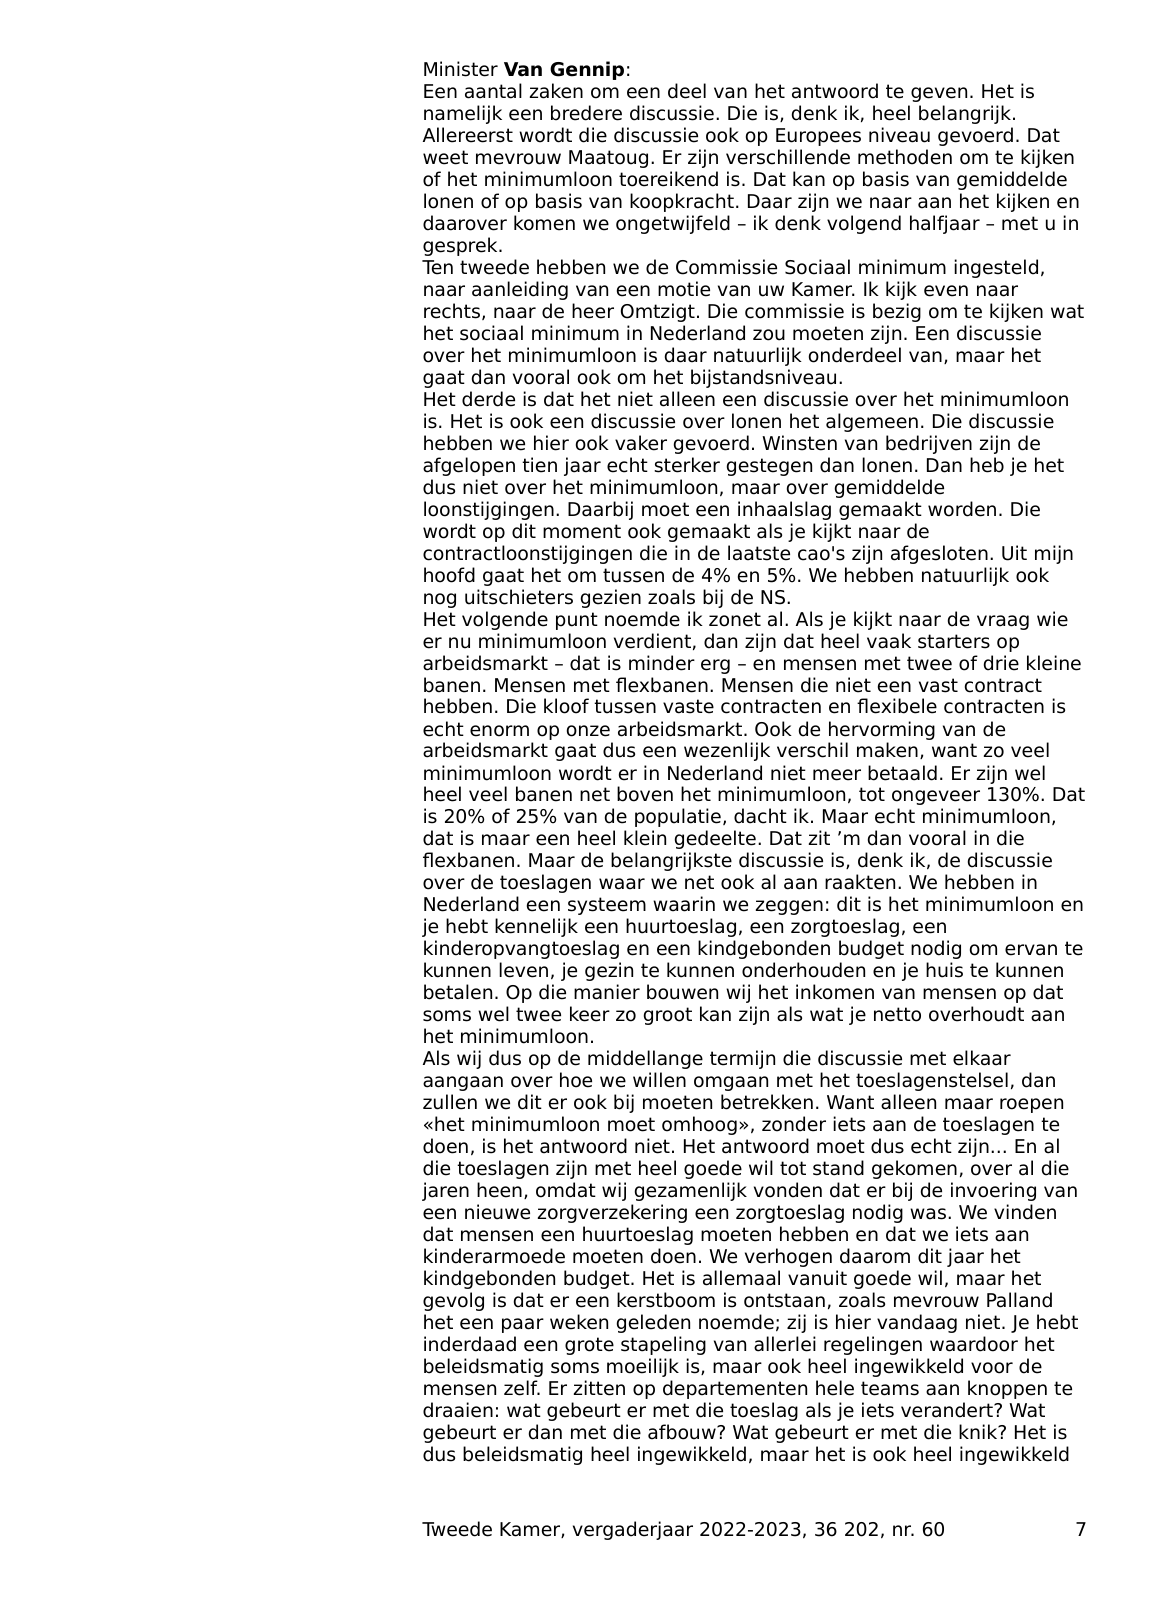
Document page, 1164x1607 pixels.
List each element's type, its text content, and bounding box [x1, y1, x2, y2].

text Het volgende punt noemde ik zonet al. Als je kijkt naar de vraag wie er nu minimumloon verdient, dan zijn dat heel vaak starters op arbeidsmarkt – dat is minder erg – en mensen met twee of drie kleine banen. Mensen met flexbanen. Mensen die niet een vast contract hebben. Die kloof tussen vaste contracten en flexibele contracten is echt enorm op onze arbeidsmarkt. Ook de hervorming van de arbeidsmarkt gaat dus een wezenlijk verschil maken, want zo veel minimumloon wordt er in Nederland niet meer betaald. Er zijn wel heel veel banen net boven het minimumloon, tot ongeveer 130%. Dat is 20% of 25% van de populatie, dacht ik. Maar echt minimumloon, dat is maar een heel klein gedeelte. Dat zit ’m dan vooral in die flexbanen. Maar de belangrijkste discussie is, denk ik, de discussie over de toeslagen waar we net ook al aan raakten. We hebben in Nederland een systeem waarin we zeggen: dit is het minimumloon en je hebt kennelijk een huurtoeslag, een zorgtoeslag, een kinderopvangtoeslag en een kindgebonden budget nodig om ervan te kunnen leven, je gezin te kunnen onderhouden en je huis te kunnen betalen. Op die manier bouwen wij het inkomen van mensen op dat soms wel twee keer zo groot kan zijn als wat je netto overhoudt aan het minimumloon. [422, 608, 1087, 1048]
text Het derde is dat het niet alleen een discussie over het minimumloon is. Het is ook een discussie over lonen het algemeen. Die discussie hebben we hier ook vaker gevoerd. Winsten van bedrijven zijn de afgelopen tien jaar echt sterker gestegen dan lonen. Dan heb je het dus niet over het minimumloon, maar over gemiddelde loonstijgingen. Daarbij moet een inhaalslag gemaakt worden. Die wordt op dit moment ook gemaakt als je kijkt naar de contractloonstijgingen die in de laatste cao's zijn afgesloten. Uit mijn hoofd gaat het om tussen de 4% en 5%. We hebben natuurlijk ook nog uitschieters gezien zoals bij de NS. [422, 389, 1087, 608]
text Een aantal zaken om een deel van het antwoord te geven. Het is namelijk een bredere discussie. Die is, denk ik, heel belangrijk. Allereerst wordt die discussie ook op Europees niveau gevoerd. Dat weet mevrouw Maatoug. Er zijn verschillende methoden om te kijken of het minimumloon toereikend is. Dat kan op basis van gemiddelde lonen of op basis van koopkracht. Daar zijn we naar aan het kijken en daarover komen we ongetwijfeld – ik denk volgend halfjaar – met u in gesprek. [422, 81, 1087, 257]
text Ten tweede hebben we de Commissie Sociaal minimum ingesteld, naar aanleiding van een motie van uw Kamer. Ik kijk even naar rechts, naar de heer Omtzigt. Die commissie is bezig om te kijken wat het sociaal minimum in Nederland zou moeten zijn. Een discussie over het minimumloon is daar natuurlijk onderdeel van, maar het gaat dan vooral ook om het bijstandsniveau. [422, 257, 1087, 389]
text Minister Van Gennip: [422, 59, 1087, 81]
text Als wij dus op de middellange termijn die discussie met elkaar aangaan over hoe we willen omgaan met het toeslagenstelsel, dan zullen we dit er ook bij moeten betrekken. Want alleen maar roepen «het minimumloon moet omhoog», zonder iets aan de toeslagen te doen, is het antwoord niet. Het antwoord moet dus echt zijn... En al die toeslagen zijn met heel goede wil tot stand gekomen, over al die jaren heen, omdat wij gezamenlijk vonden dat er bij de invoering van een nieuwe zorgverzekering een zorgtoeslag nodig was. We vinden dat mensen een huurtoeslag moeten hebben en dat we iets aan kinderarmoede moeten doen. We verhogen daarom dit jaar het kindgebonden budget. Het is allemaal vanuit goede wil, maar het gevolg is dat er een kerstboom is ontstaan, zoals mevrouw Palland het een paar weken geleden noemde; zij is hier vandaag niet. Je hebt inderdaad een grote stapeling van allerlei regelingen waardoor het beleidsmatig soms moeilijk is, maar ook heel ingewikkeld voor de mensen zelf. Er zitten op departementen hele teams aan knoppen te draaien: wat gebeurt er met die toeslag als je iets verandert? Wat gebeurt er dan met die afbouw? Wat gebeurt er met die knik? Het is dus beleidsmatig heel ingewikkeld, maar het is ook heel ingewikkeld [422, 1048, 1087, 1466]
